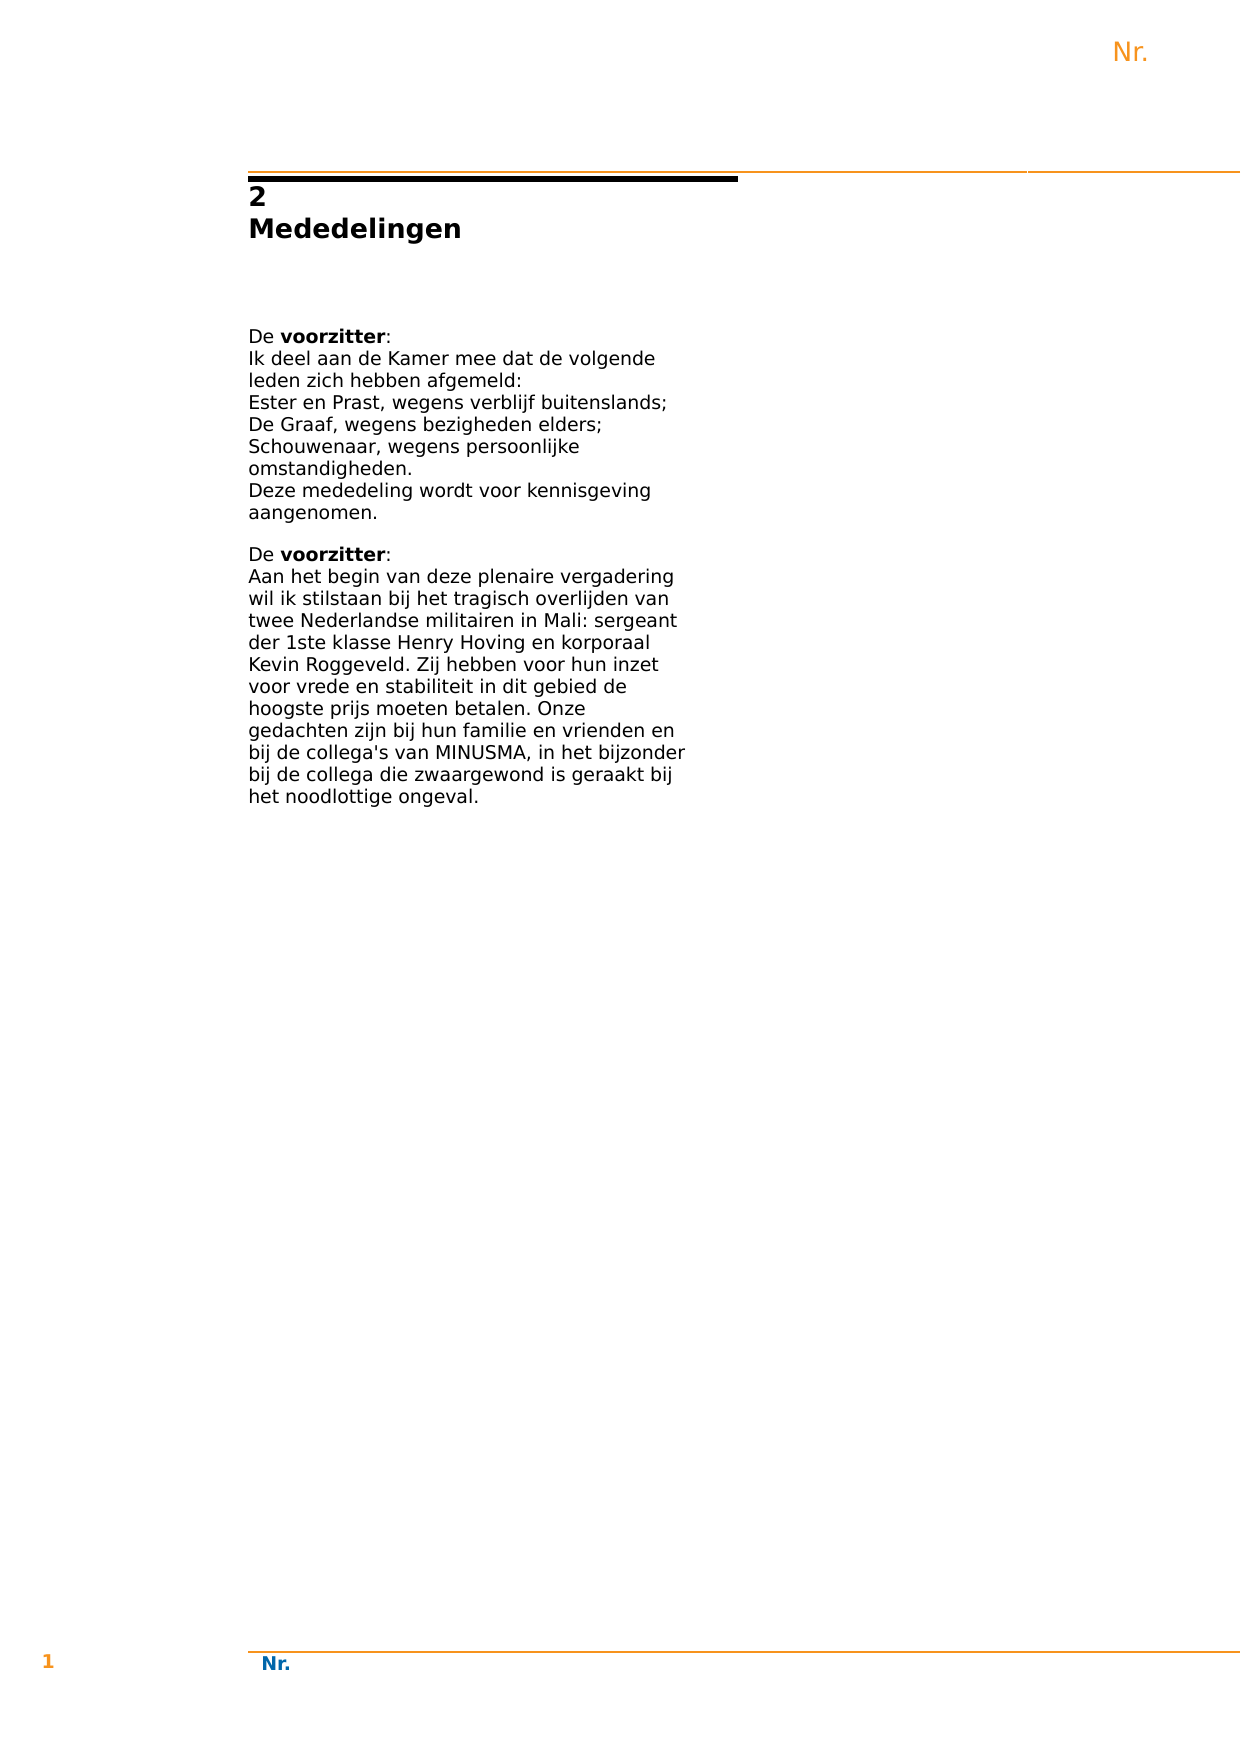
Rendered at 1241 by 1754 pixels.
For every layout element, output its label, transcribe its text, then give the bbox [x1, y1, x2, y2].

text Schouwenaar, wegens persoonlijke omstandigheden. [248, 436, 691, 480]
text Deze mededeling wordt voor kennisgeving aangenomen. [248, 480, 691, 524]
text De Graaf, wegens bezigheden elders; [248, 414, 691, 436]
text Ik deel aan de Kamer mee dat de volgende leden zich hebben afgemeld: [248, 348, 691, 392]
title 2 Mededelingen [248, 182, 691, 244]
text Ester en Prast, wegens verblijf buitenslands; [248, 392, 691, 414]
text Aan het begin van deze plenaire vergadering wil ik stilstaan bij het tragisch overlijden van twee Nederlandse militairen in Mali: sergeant der 1ste klasse Henry Hoving en korporaal Kevin Roggeveld. Zij hebben voor hun inzet voor vrede en stabiliteit in dit gebied de hoogste prijs moeten betalen. Onze gedachten zijn bij hun familie en vrienden en bij de collega's van MINUSMA, in het bijzonder bij de collega die zwaargewond is geraakt bij het noodlottige ongeval. [248, 566, 691, 808]
text De voorzitter: [248, 544, 691, 566]
text De voorzitter: [248, 326, 691, 348]
